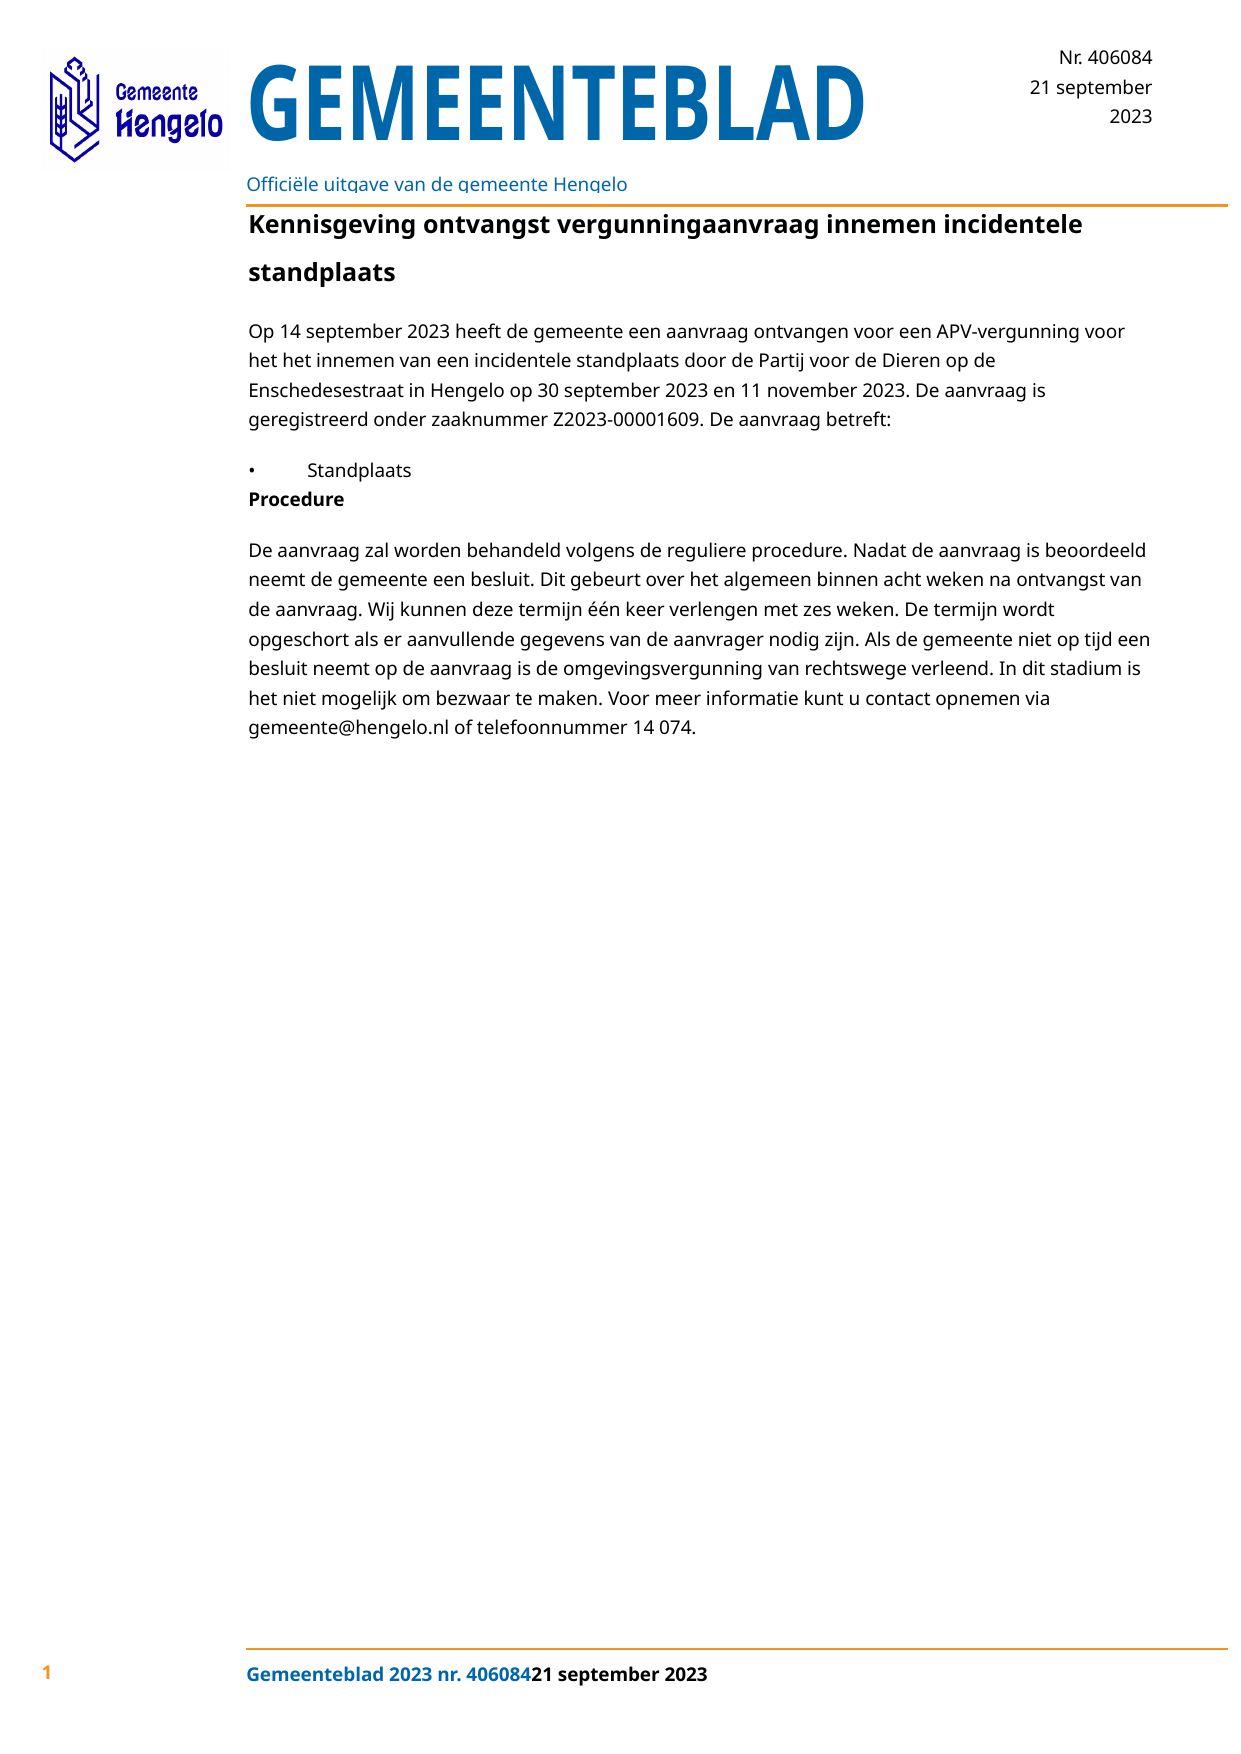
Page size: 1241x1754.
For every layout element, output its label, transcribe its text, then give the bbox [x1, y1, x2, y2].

list Standplaats [248, 457, 1152, 483]
picture [41, 47, 231, 172]
text Procedure [248, 487, 1152, 512]
text De aanvraag zal worden behandeld volgens de reguliere procedure. Nadat de aanvraag is beoordeeld neemt de gemeente een besluit. Dit gebeurt over het algemeen binnen acht weken na ontvangst van de aanvraag. Wij kunnen deze termijn één keer verlengen met zes weken. De termijn wordt opgeschort als er aanvullende gegevens van de aanvrager nodig zijn. Als de gemeente niet op tijd een besluit neemt op de aanvraag is de omgevingsvergunning van rechtswege verleend. In dit stadium is het niet mogelijk om bezwaar te maken. Voor meer informatie kunt u contact opnemen via gemeente@hengelo.nl of telefoonnummer 14 074. [248, 537, 1152, 740]
text Op 14 september 2023 heeft de gemeente een aanvraag ontvangen voor een APV-vergunning voor het het innemen van een incidentele standplaats door de Partij voor de Dieren op de Enschedesestraat in Hengelo op 30 september 2023 en 11 november 2023. De aanvraag is geregistreerd onder zaaknummer Z2023-00001609. De aanvraag betreft: [248, 318, 1152, 432]
text Kennisgeving ontvangst vergunningaanvraag innemen incidentele standplaats [248, 207, 1152, 288]
